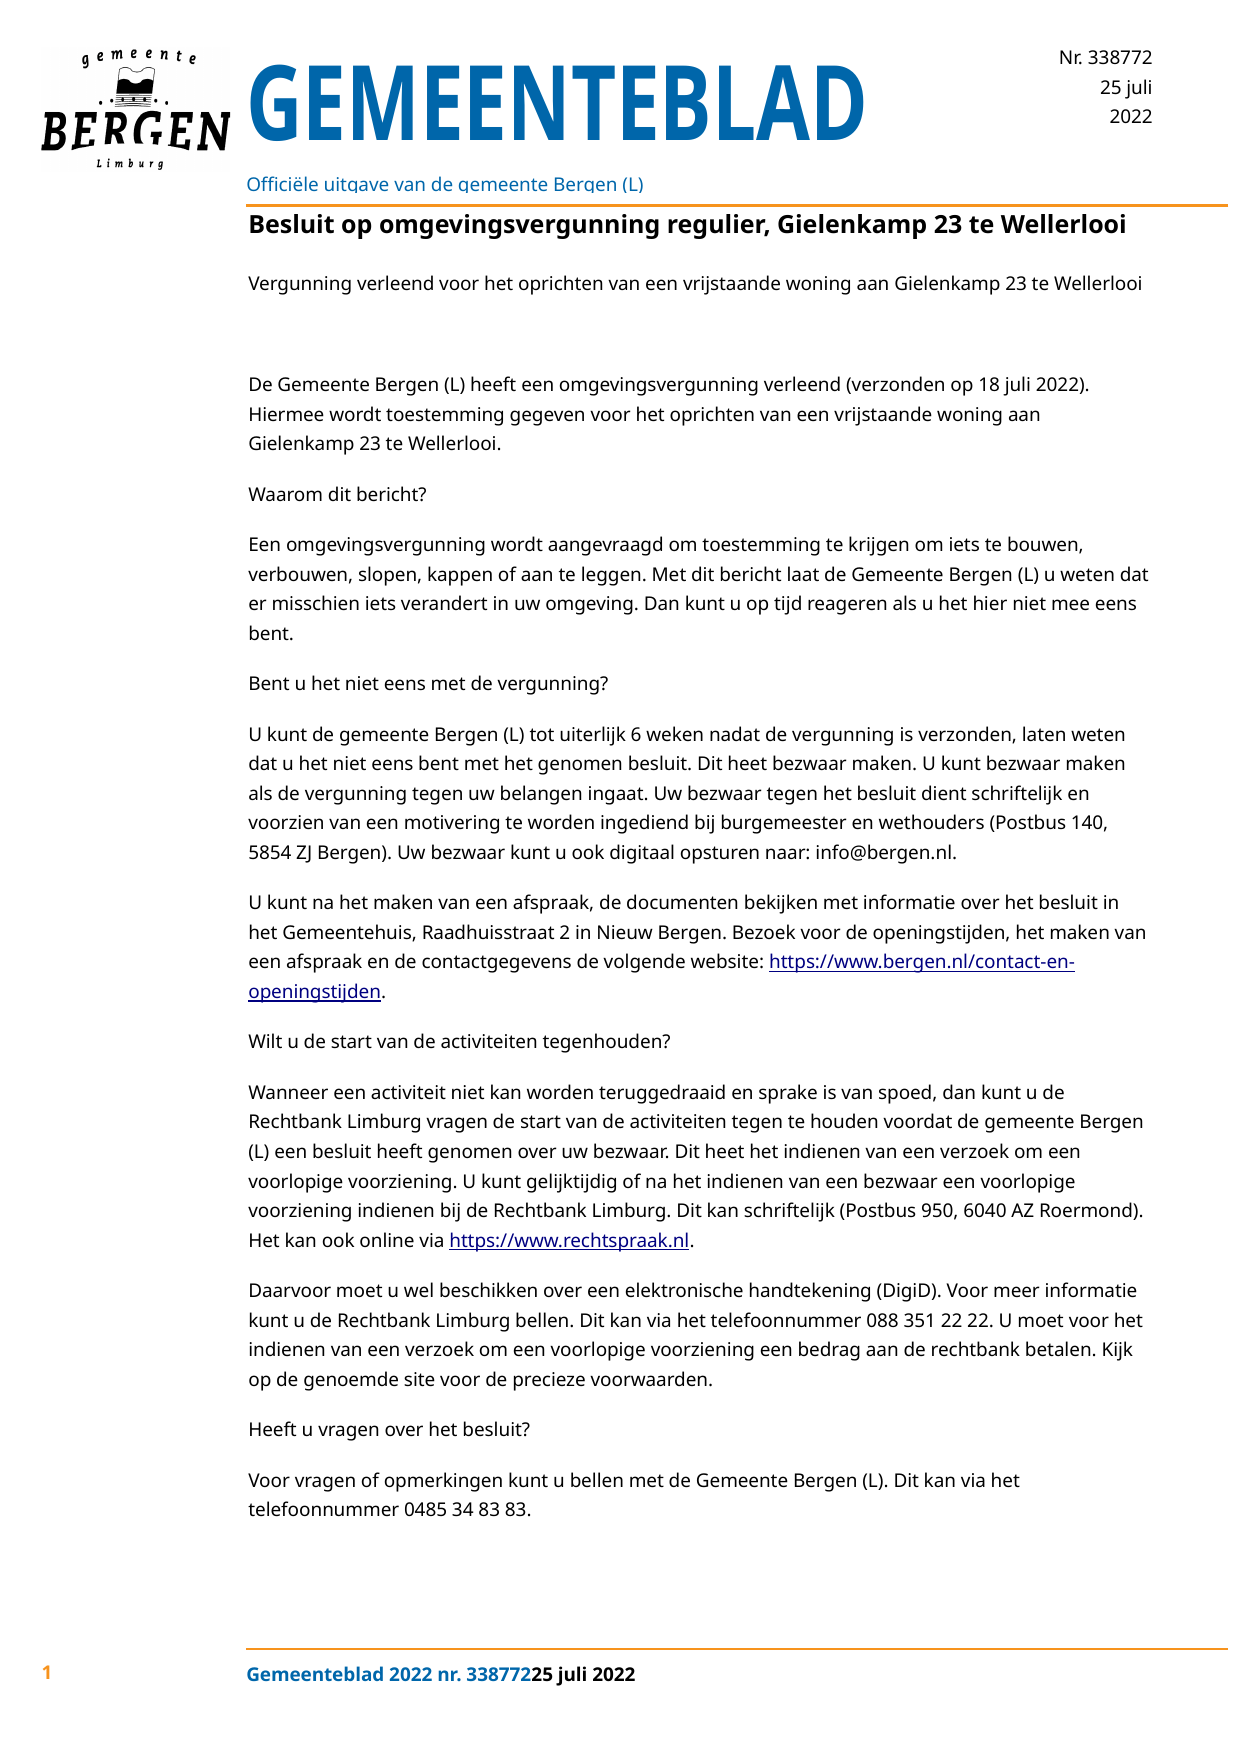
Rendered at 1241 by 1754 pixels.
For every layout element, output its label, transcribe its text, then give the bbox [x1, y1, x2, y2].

text Wilt u de start van de activiteiten tegenhouden? [248, 1029, 1152, 1054]
text Vergunning verleend voor het oprichten van een vrijstaande woning aan Gielenkamp 23 te Wellerlooi [248, 270, 1152, 296]
text Bent u het niet eens met de vergunning? [248, 670, 1152, 696]
text Een omgevingsvergunning wordt aangevraagd om toestemming te krijgen om iets te bouwen, verbouwen, slopen, kappen of aan te leggen. Met dit bericht laat de Gemeente Bergen (L) u weten dat er misschien iets verandert in uw omgeving. Dan kunt u op tijd reageren als u het hier niet mee eens bent. [248, 531, 1152, 646]
text Daarvoor moet u wel beschikken over een elektronische handtekening (DigiD). Voor meer informatie kunt u de Rechtbank Limburg bellen. Dit kan via het telefoonnummer 088 351 22 22. U moet voor het indienen van een verzoek om een voorlopige voorziening een bedrag aan de rechtbank betalen. Kijk op de genoemde site voor de precieze voorwaarden. [248, 1277, 1152, 1392]
text De Gemeente Bergen (L) heeft een omgevingsvergunning verleend (verzonden op 18 juli 2022). Hiermee wordt toestemming gegeven voor het oprichten van een vrijstaande woning aan Gielenkamp 23 te Wellerlooi. [248, 371, 1152, 456]
text Besluit op omgevingsvergunning regulier, Gielenkamp 23 te Wellerlooi [248, 207, 1152, 241]
text Wanneer een activiteit niet kan worden teruggedraaid en sprake is van spoed, dan kunt u de Rechtbank Limburg vragen de start van de activiteiten tegen te houden voordat de gemeente Bergen (L) een besluit heeft genomen over uw bezwaar. Dit heet het indienen van een verzoek om een voorlopige voorziening. U kunt gelijktijdig of na het indienen van een bezwaar een voorlopige voorziening indienen bij de Rechtbank Limburg. Dit kan schriftelijk (Postbus 950, 6040 AZ Roermond). Het kan ook online via https://www.rechtspraak.nl. [248, 1079, 1152, 1253]
text U kunt na het maken van een afspraak, de documenten bekijken met informatie over het besluit in het Gemeentehuis, Raadhuisstraat 2 in Nieuw Bergen. Bezoek voor de openingstijden, het maken van een afspraak en de contactgegevens de volgende website: https://www.bergen.nl/contact-en-openingstijden. [248, 889, 1152, 1004]
text U kunt de gemeente Bergen (L) tot uiterlijk 6 weken nadat de vergunning is verzonden, laten weten dat u het niet eens bent met het genomen besluit. Dit heet bezwaar maken. U kunt bezwaar maken als de vergunning tegen uw belangen ingaat. Uw bezwaar tegen het besluit dient schriftelijk en voorzien van een motivering te worden ingediend bij burgemeester en wethouders (Postbus 140, 5854 ZJ Bergen). Uw bezwaar kunt u ook digitaal opsturen naar: info@bergen.nl. [248, 721, 1152, 865]
picture [41, 47, 231, 172]
text Voor vragen of opmerkingen kunt u bellen met de Gemeente Bergen (L). Dit kan via het telefoonnummer 0485 34 83 83. [248, 1467, 1152, 1522]
text Heeft u vragen over het besluit? [248, 1417, 1152, 1442]
text Waarom dit bericht? [248, 481, 1152, 506]
